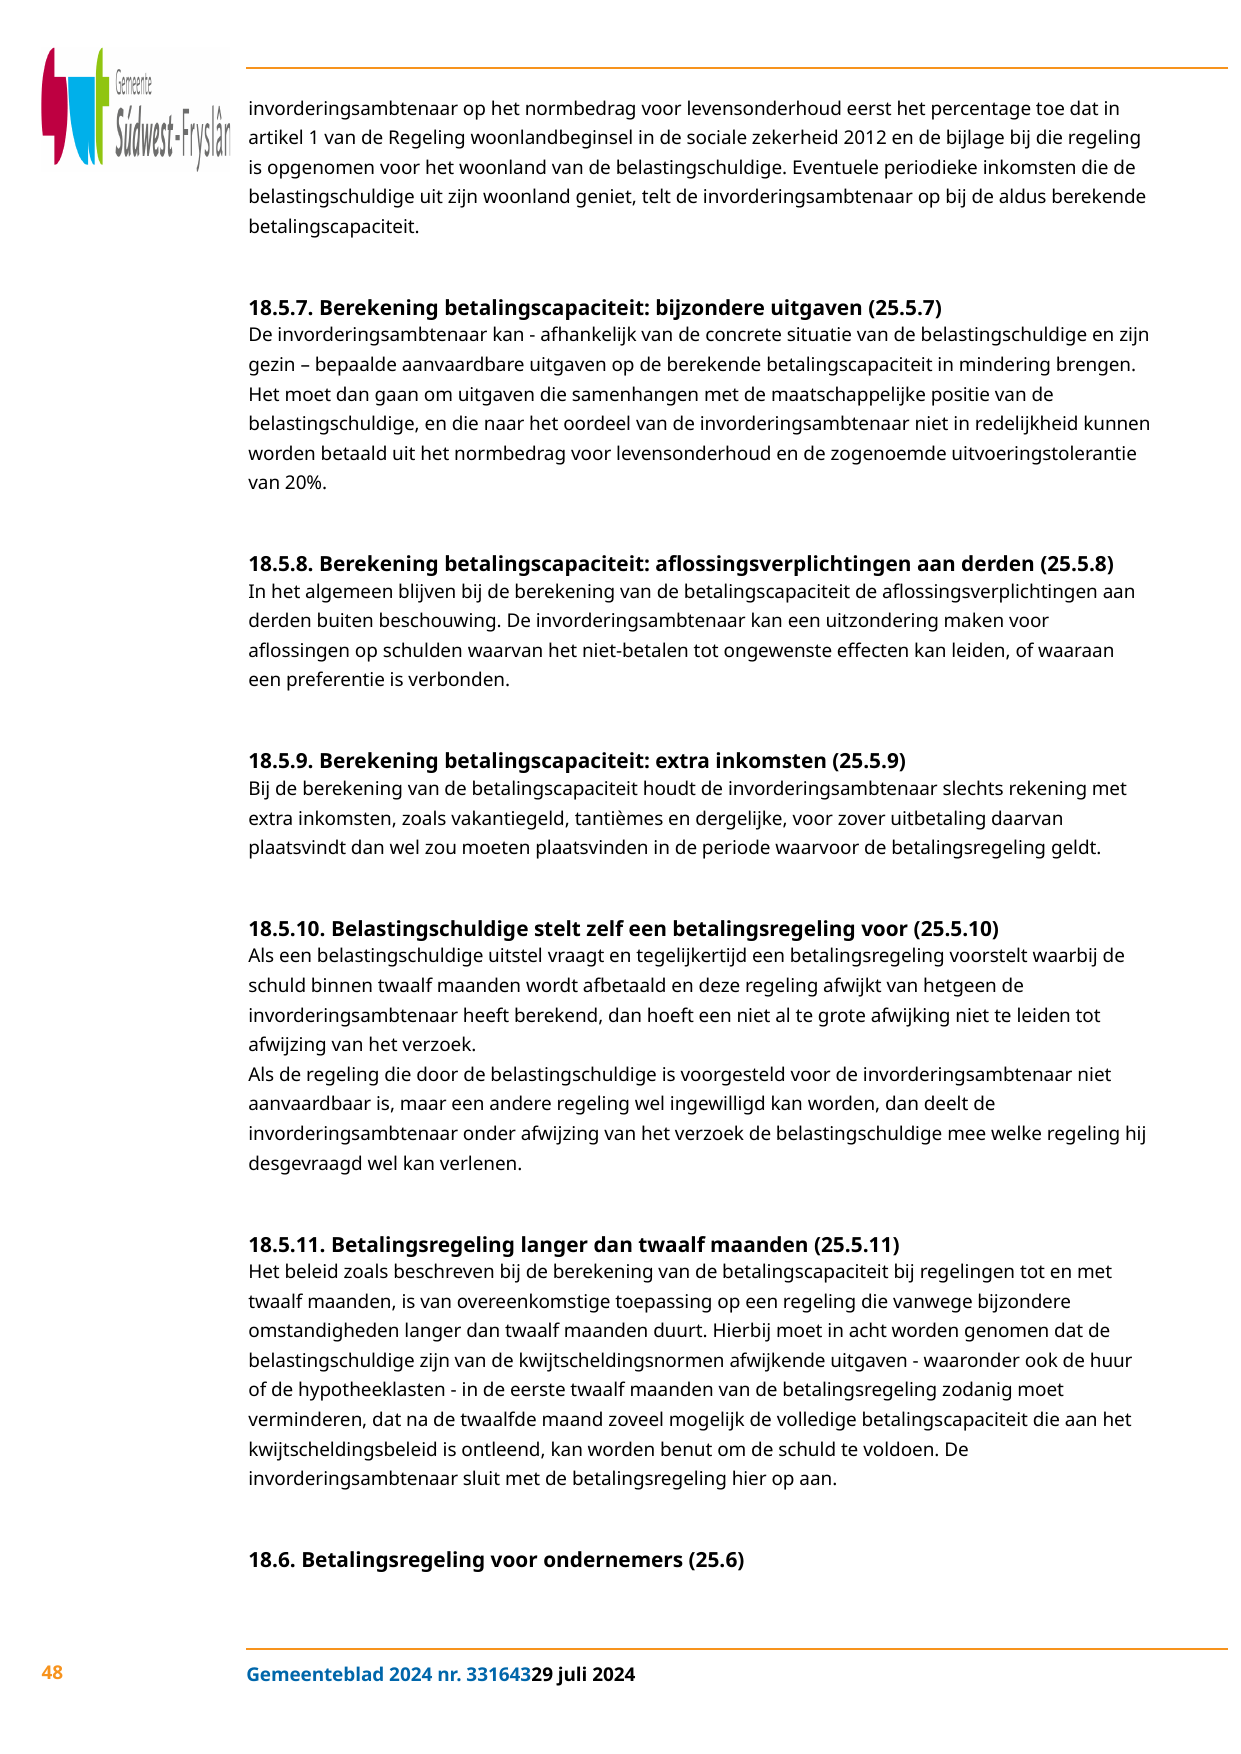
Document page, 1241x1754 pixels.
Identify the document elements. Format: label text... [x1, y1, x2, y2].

text Als de regeling die door de belastingschuldige is voorgesteld voor de invorderingsambtenaar niet aanvaardbaar is, maar een andere regeling wel ingewilligd kan worden, dan deelt de invorderingsambtenaar onder afwijzing van het verzoek de belastingschuldige mee welke regeling hij desgevraagd wel kan verlenen. [248, 1061, 1152, 1176]
text 18.5.7. Berekening betalingscapaciteit: bijzondere uitgaven (25.5.7) [248, 293, 1152, 322]
text invorderingsambtenaar op het normbedrag voor levensonderhoud eerst het percentage toe dat in artikel 1 van de Regeling woonlandbeginsel in de sociale zekerheid 2012 en de bijlage bij die regeling is opgenomen voor het woonland van de belastingschuldige. Eventuele periodieke inkomsten die de belastingschuldige uit zijn woonland geniet, telt de invorderingsambtenaar op bij de aldus berekende betalingscapaciteit. [248, 95, 1152, 239]
text 18.5.11. Betalingsregeling langer dan twaalf maanden (25.5.11) [248, 1230, 1152, 1258]
text In het algemeen blijven bij de berekening van de betalingscapaciteit de aflossingsverplichtingen aan derden buiten beschouwing. De invorderingsambtenaar kan een uitzondering maken voor aflossingen op schulden waarvan het niet-betalen tot ongewenste effecten kan leiden, of waaraan een preferentie is verbonden. [248, 578, 1152, 692]
text 18.5.8. Berekening betalingscapaciteit: aflossingsverplichtingen aan derden (25.5.8) [248, 549, 1152, 578]
text 18.6. Betalingsregeling voor ondernemers (25.6) [248, 1545, 1152, 1574]
text Bij de berekening van de betalingscapaciteit houdt de invorderingsambtenaar slechts rekening met extra inkomsten, zoals vakantiegeld, tantièmes en dergelijke, voor zover uitbetaling daarvan plaatsvindt dan wel zou moeten plaatsvinden in de periode waarvoor de betalingsregeling geldt. [248, 775, 1152, 860]
text 18.5.10. Belastingschuldige stelt zelf een betalingsregeling voor (25.5.10) [248, 914, 1152, 943]
text Het beleid zoals beschreven bij de berekening van de betalingscapaciteit bij regelingen tot en met twaalf maanden, is van overeenkomstige toepassing op een regeling die vanwege bijzondere omstandigheden langer dan twaalf maanden duurt. Hierbij moet in acht worden genomen dat de belastingschuldige zijn van de kwijtscheldingsnormen afwijkende uitgaven - waaronder ook de huur of de hypotheeklasten - in de eerste twaalf maanden van de betalingsregeling zodanig moet verminderen, dat na de twaalfde maand zoveel mogelijk de volledige betalingscapaciteit die aan het kwijtscheldingsbeleid is ontleend, kan worden benut om de schuld te voldoen. De invorderingsambtenaar sluit met de betalingsregeling hier op aan. [248, 1258, 1152, 1491]
text De invorderingsambtenaar kan - afhankelijk van de concrete situatie van de belastingschuldige en zijn gezin – bepaalde aanvaardbare uitgaven op de berekende betalingscapaciteit in mindering brengen. Het moet dan gaan om uitgaven die samenhangen met de maatschappelijke positie van de belastingschuldige, en die naar het oordeel van de invorderingsambtenaar niet in redelijkheid kunnen worden betaald uit het normbedrag voor levensonderhoud en de zogenoemde uitvoeringstolerantie van 20%. [248, 322, 1152, 495]
picture [41, 47, 231, 172]
text 18.5.9. Berekening betalingscapaciteit: extra inkomsten (25.5.9) [248, 747, 1152, 775]
text Als een belastingschuldige uitstel vraagt en tegelijkertijd een betalingsregeling voorstelt waarbij de schuld binnen twaalf maanden wordt afbetaald en deze regeling afwijkt van hetgeen de invorderingsambtenaar heeft berekend, dan hoeft een niet al te grote afwijking niet te leiden tot afwijzing van het verzoek. [248, 943, 1152, 1057]
